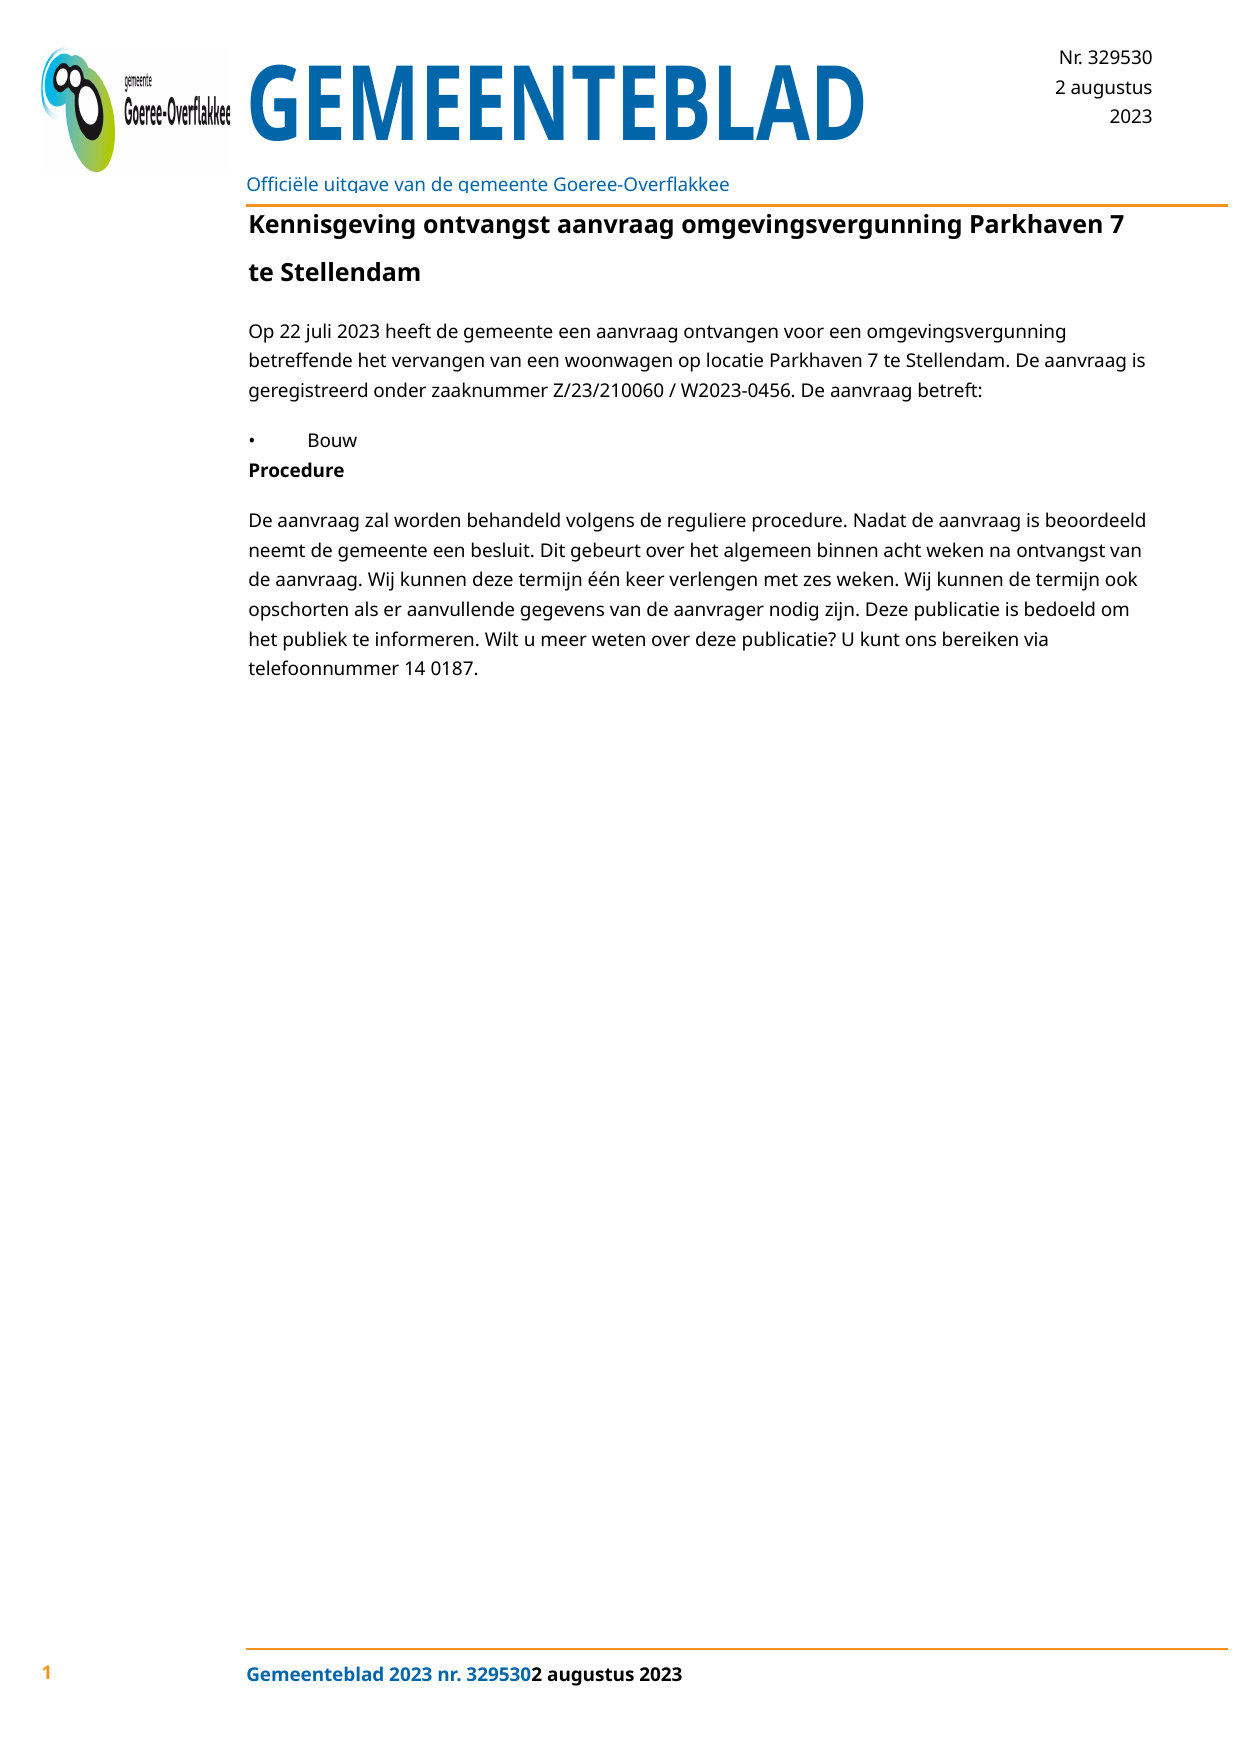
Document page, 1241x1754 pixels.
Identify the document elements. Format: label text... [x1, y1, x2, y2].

picture [41, 47, 231, 172]
text Procedure [248, 457, 1152, 483]
text De aanvraag zal worden behandeld volgens de reguliere procedure. Nadat de aanvraag is beoordeeld neemt de gemeente een besluit. Dit gebeurt over het algemeen binnen acht weken na ontvangst van de aanvraag. Wij kunnen deze termijn één keer verlengen met zes weken. Wij kunnen de termijn ook opschorten als er aanvullende gegevens van de aanvrager nodig zijn. Deze publicatie is bedoeld om het publiek te informeren. Wilt u meer weten over deze publicatie? U kunt ons bereiken via telefoonnummer 14 0187. [248, 507, 1152, 681]
list Bouw [248, 427, 1152, 453]
text Op 22 juli 2023 heeft de gemeente een aanvraag ontvangen voor een omgevingsvergunning betreffende het vervangen van een woonwagen op locatie Parkhaven 7 te Stellendam. De aanvraag is geregistreerd onder zaaknummer Z/23/210060 / W2023-0456. De aanvraag betreft: [248, 318, 1152, 403]
text Kennisgeving ontvangst aanvraag omgevingsvergunning Parkhaven 7 te Stellendam [248, 207, 1152, 288]
